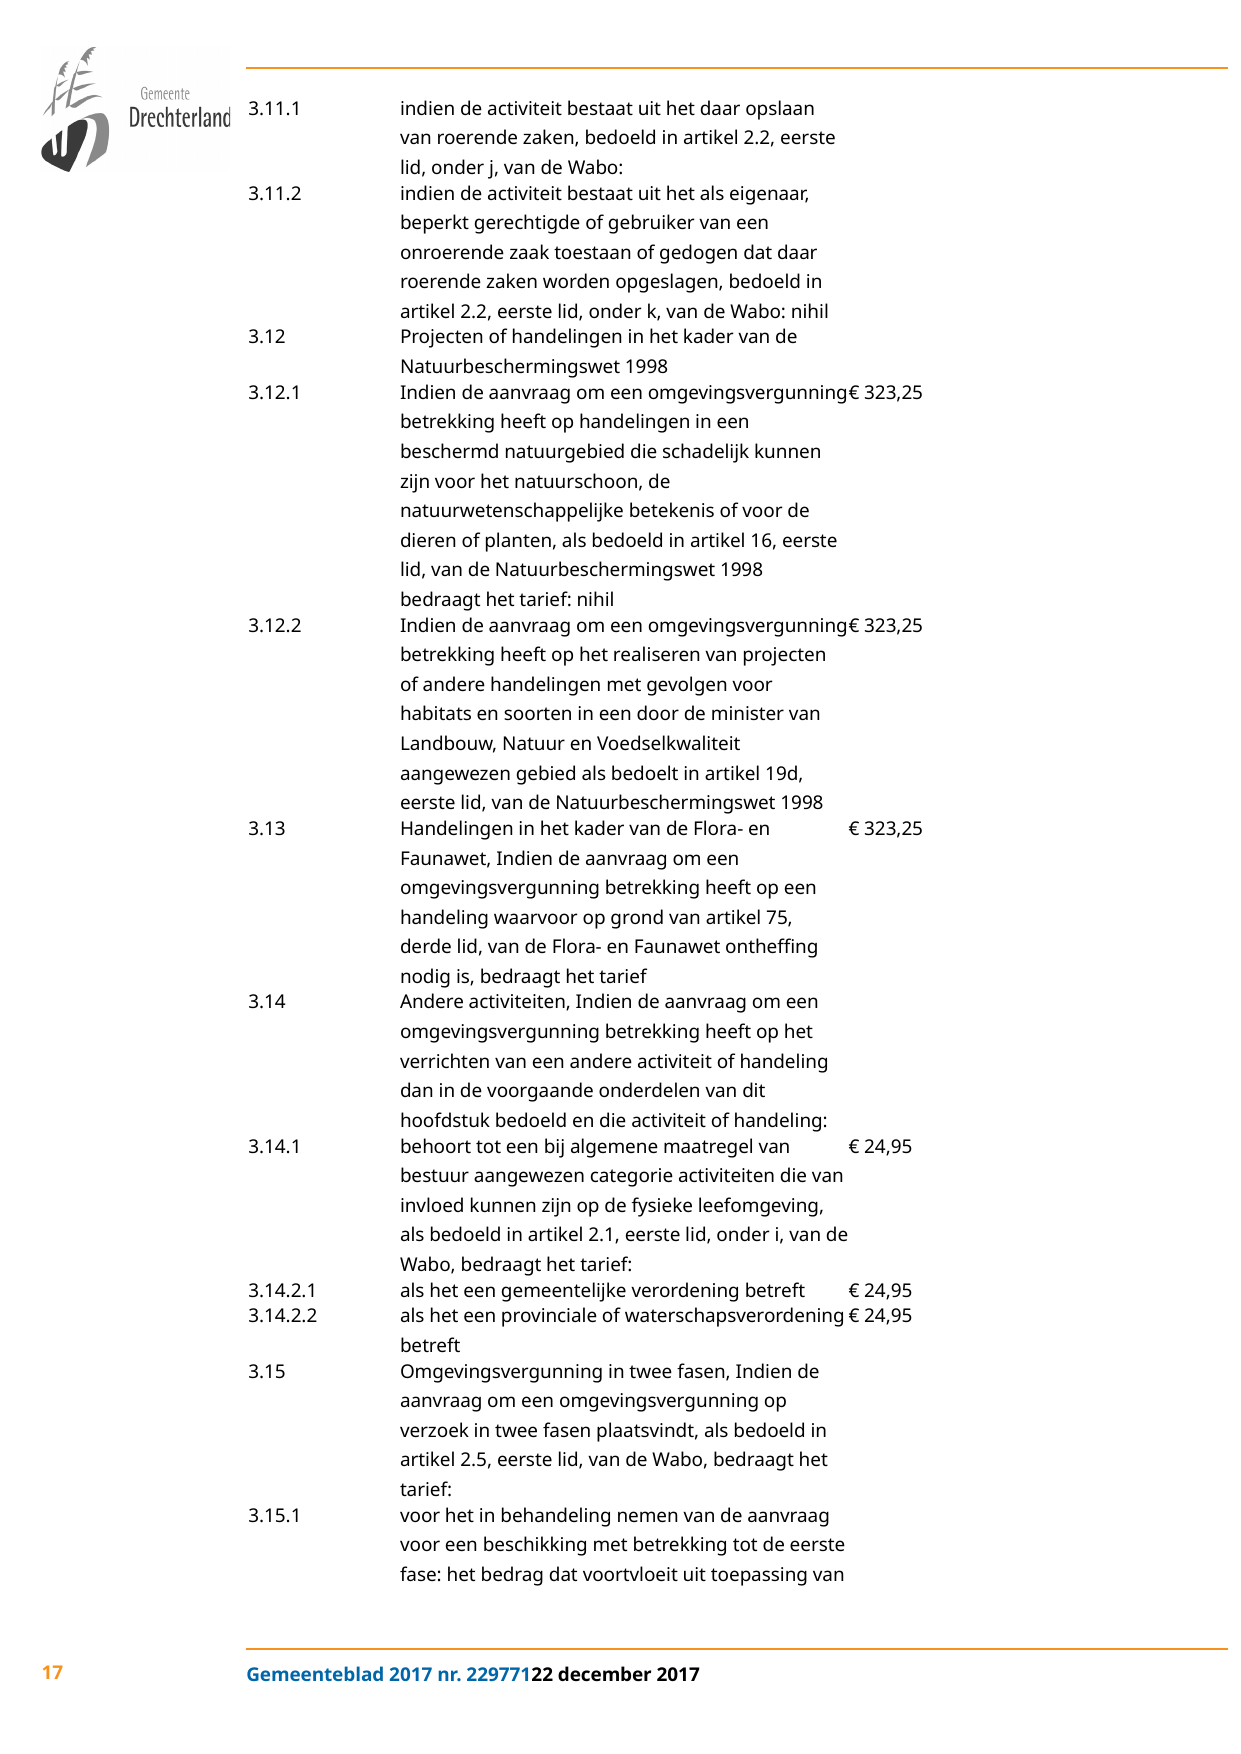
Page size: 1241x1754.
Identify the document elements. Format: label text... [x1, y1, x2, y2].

table_cell € 323,25 [848, 815, 1000, 989]
table_cell 3.14.2.2 [248, 1303, 400, 1358]
table_cell € 323,25 [848, 379, 1000, 612]
table_cell Omgevingsvergunning in twee fasen, Indien de aanvraag om een omgevingsvergunning op verzoek in twee fasen plaatsvindt, als bedoeld in artikel 2.5, eerste lid, van de Wabo, bedraagt het tarief: [400, 1358, 848, 1502]
table_cell [848, 95, 1000, 180]
picture [41, 47, 231, 172]
table_cell 3.11.2 [248, 180, 400, 324]
table_cell [1000, 180, 1152, 324]
table_cell [1000, 1133, 1152, 1277]
table_cell Handelingen in het kader van de Flora- en Faunawet, Indien de aanvraag om een omgevingsvergunning betrekking heeft op een handeling waarvoor op grond van artikel 75, derde lid, van de Flora- en Faunawet ontheffing nodig is, bedraagt het tarief [400, 815, 848, 989]
table_cell [1000, 1277, 1152, 1303]
table_cell indien de activiteit bestaat uit het als eigenaar, beperkt gerechtigde of gebruiker van een onroerende zaak toestaan of gedogen dat daar roerende zaken worden opgeslagen, bedoeld in artikel 2.2, eerste lid, onder k, van de Wabo: nihil [400, 180, 848, 324]
table_cell 3.12.1 [248, 379, 400, 612]
table_cell indien de activiteit bestaat uit het daar opslaan van roerende zaken, bedoeld in artikel 2.2, eerste lid, onder j, van de Wabo: [400, 95, 848, 180]
table_cell 3.12.2 [248, 612, 400, 815]
table_cell € 24,95 [848, 1277, 1000, 1303]
table_cell € 24,95 [848, 1133, 1000, 1277]
table_cell [1000, 989, 1152, 1133]
table_cell als het een gemeentelijke verordening betreft [400, 1277, 848, 1303]
table_cell € 323,25 [848, 612, 1000, 815]
table_cell 3.15 [248, 1358, 400, 1502]
table_cell 3.15.1 [248, 1502, 400, 1587]
table_cell [1000, 379, 1152, 612]
table_cell als het een provinciale of waterschapsverordening betreft [400, 1303, 848, 1358]
table_cell € 24,95 [848, 1303, 1000, 1358]
table_cell [848, 324, 1000, 379]
table_cell Indien de aanvraag om een omgevingsvergunning betrekking heeft op handelingen in een beschermd natuurgebied die schadelijk kunnen zijn voor het natuurschoon, de natuurwetenschappelijke betekenis of voor de dieren of planten, als bedoeld in artikel 16, eerste lid, van de Natuurbeschermingswet 1998 bedraagt het tarief: nihil [400, 379, 848, 612]
table_cell 3.14.2.1 [248, 1277, 400, 1303]
table_cell [1000, 612, 1152, 815]
table_cell 3.12 [248, 324, 400, 379]
table_cell 3.14 [248, 989, 400, 1133]
table_cell 3.11.1 [248, 95, 400, 180]
table_cell 3.14.1 [248, 1133, 400, 1277]
table_cell [1000, 95, 1152, 180]
table_cell 3.13 [248, 815, 400, 989]
table_cell [848, 1358, 1000, 1502]
table_cell [1000, 815, 1152, 989]
table_cell [848, 180, 1000, 324]
table_cell [848, 989, 1000, 1133]
table_cell [1000, 1358, 1152, 1502]
table_cell behoort tot een bij algemene maatregel van bestuur aangewezen categorie activiteiten die van invloed kunnen zijn op de fysieke leefomgeving, als bedoeld in artikel 2.1, eerste lid, onder i, van de Wabo, bedraagt het tarief: [400, 1133, 848, 1277]
table_cell Andere activiteiten, Indien de aanvraag om een omgevingsvergunning betrekking heeft op het verrichten van een andere activiteit of handeling dan in de voorgaande onderdelen van dit hoofdstuk bedoeld en die activiteit of handeling: [400, 989, 848, 1133]
table_cell [848, 1502, 1000, 1587]
table_cell Indien de aanvraag om een omgevingsvergunning betrekking heeft op het realiseren van projecten of andere handelingen met gevolgen voor habitats en soorten in een door de minister van Landbouw, Natuur en Voedselkwaliteit aangewezen gebied als bedoelt in artikel 19d, eerste lid, van de Natuurbeschermingswet 1998 [400, 612, 848, 815]
table_cell [1000, 324, 1152, 379]
table_cell [1000, 1303, 1152, 1358]
table_cell [1000, 1502, 1152, 1587]
table_cell Projecten of handelingen in het kader van de Natuurbeschermingswet 1998 [400, 324, 848, 379]
table_cell voor het in behandeling nemen van de aanvraag voor een beschikking met betrekking tot de eerste fase: het bedrag dat voortvloeit uit toepassing van [400, 1502, 848, 1587]
